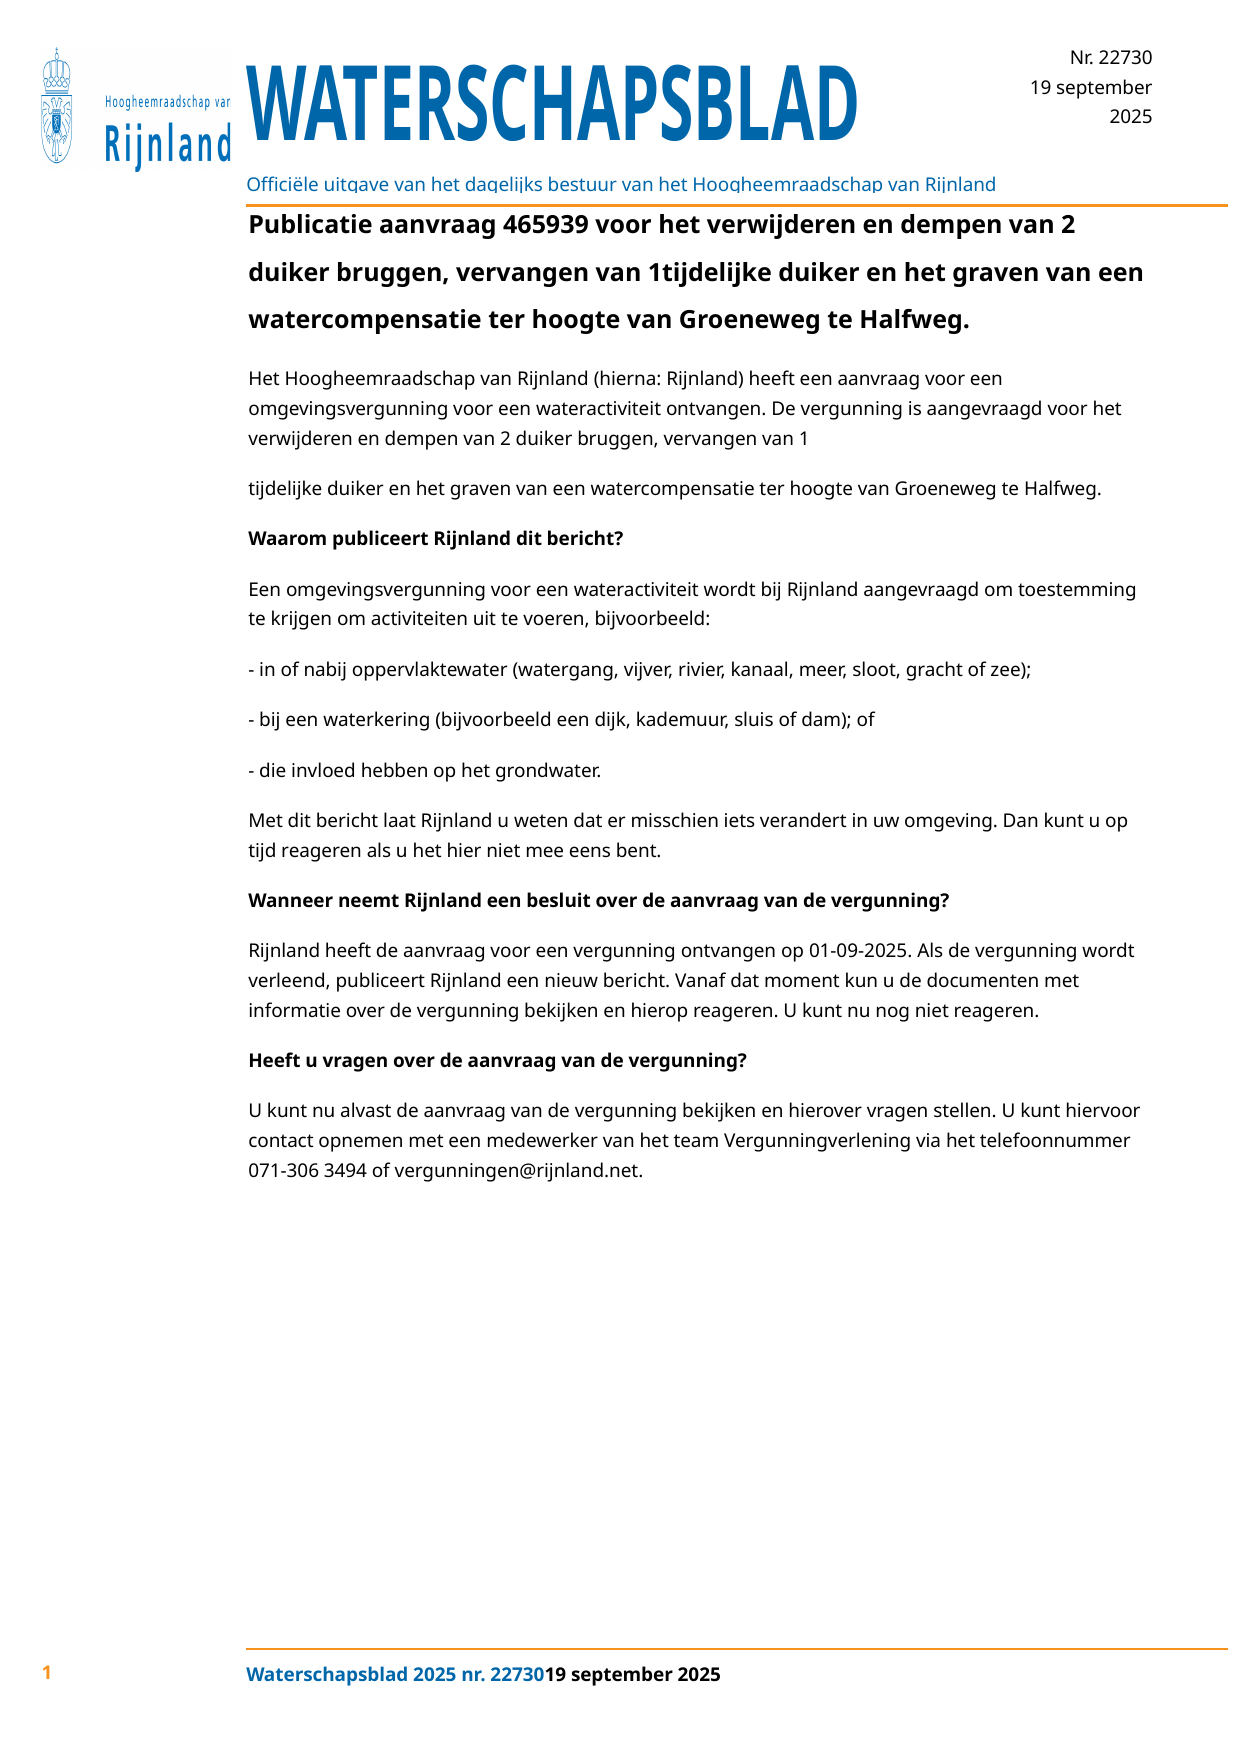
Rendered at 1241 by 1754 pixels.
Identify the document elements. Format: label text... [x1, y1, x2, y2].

text Met dit bericht laat Rijnland u weten dat er misschien iets verandert in uw omgeving. Dan kunt u op tijd reageren als u het hier niet mee eens bent. [248, 807, 1152, 862]
text - die invloed hebben op het grondwater. [248, 757, 1152, 782]
text Een omgevingsvergunning voor een wateractiviteit wordt bij Rijnland aangevraagd om toestemming te krijgen om activiteiten uit te voeren, bijvoorbeeld: [248, 576, 1152, 631]
text Het Hoogheemraadschap van Rijnland (hierna: Rijnland) heeft een aanvraag voor een omgevingsvergunning voor een wateractiviteit ontvangen. De vergunning is aangevraagd voor het verwijderen en dempen van 2 duiker bruggen, vervangen van 1 [248, 366, 1152, 450]
text Waarom publiceert Rijnland dit bericht? [248, 526, 1152, 551]
text - bij een waterkering (bijvoorbeeld een dijk, kademuur, sluis of dam); of [248, 706, 1152, 732]
text U kunt nu alvast de aanvraag van de vergunning bekijken en hierover vragen stellen. U kunt hiervoor contact opnemen met een medewerker van het team Vergunningverlening via het telefoonnummer 071-306 3494 of vergunningen@rijnland.net. [248, 1098, 1152, 1182]
text Rijnland heeft de aanvraag voor een vergunning ontvangen op 01-09-2025. Als de vergunning wordt verleend, publiceert Rijnland een nieuw bericht. Vanaf dat moment kun u de documenten met informatie over de vergunning bekijken en hierop reageren. U kunt nu nog niet reageren. [248, 938, 1152, 1022]
text Publicatie aanvraag 465939 voor het verwijderen en dempen van 2 duiker bruggen, vervangen van 1tijdelijke duiker en het graven van een watercompensatie ter hoogte van Groeneweg te Halfweg. [248, 207, 1152, 336]
text Wanneer neemt Rijnland een besluit over de aanvraag van de vergunning? [248, 887, 1152, 913]
text Heeft u vragen over de aanvraag van de vergunning? [248, 1047, 1152, 1073]
text - in of nabij oppervlaktewater (watergang, vijver, rivier, kanaal, meer, sloot, gracht of zee); [248, 656, 1152, 682]
picture [41, 47, 231, 172]
text tijdelijke duiker en het graven van een watercompensatie ter hoogte van Groeneweg te Halfweg. [248, 475, 1152, 501]
